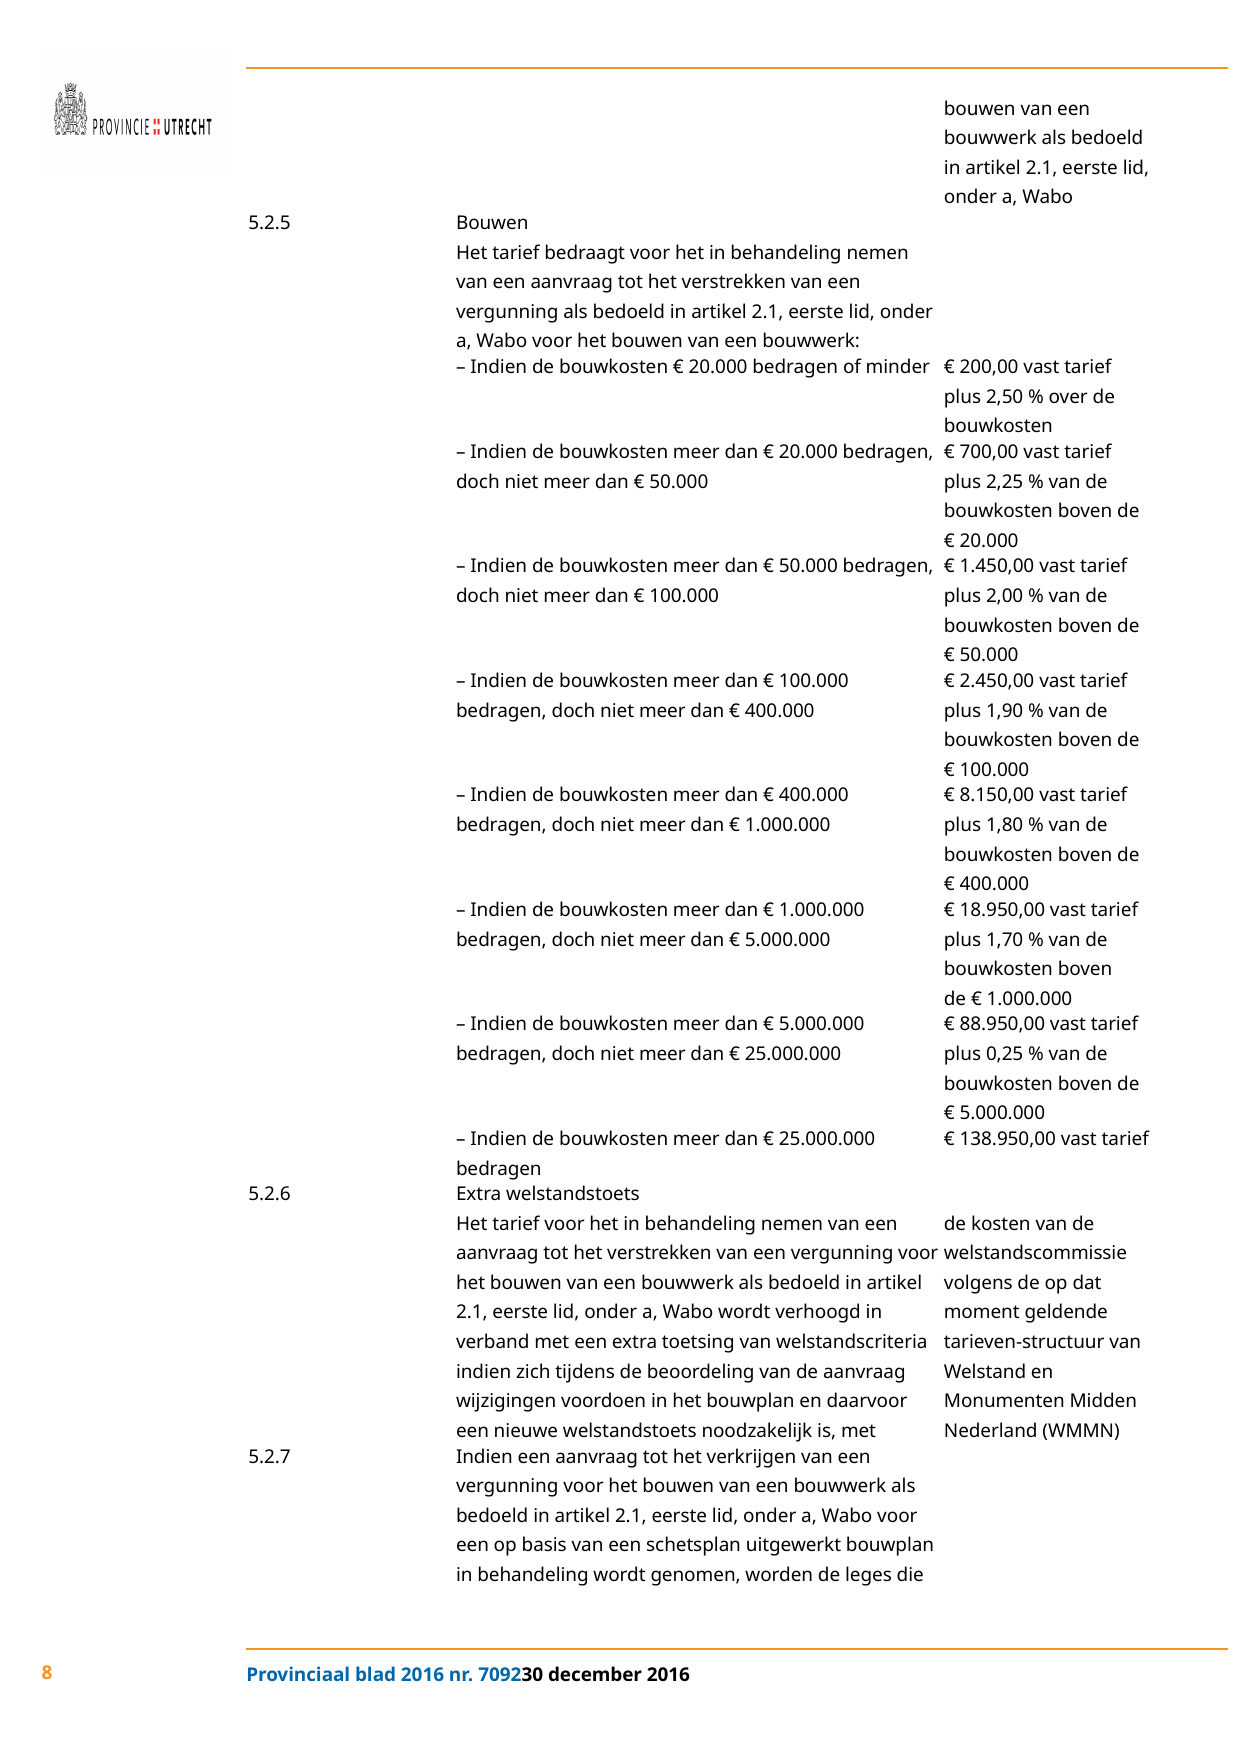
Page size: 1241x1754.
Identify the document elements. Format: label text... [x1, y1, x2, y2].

table_cell [248, 1011, 456, 1125]
table_cell € 18.950,00 vast tarief plus 1,70 % van de bouwkosten boven de € 1.000.000 [944, 896, 1152, 1011]
table_cell – Indien de bouwkosten € 20.000 bedragen of minder [456, 353, 944, 438]
table_cell – Indien de bouwkosten meer dan € 25.000.000 bedragen [456, 1125, 944, 1180]
table_cell € 2.450,00 vast tarief plus 1,90 % van de bouwkosten boven de € 100.000 [944, 667, 1152, 782]
table_cell [248, 896, 456, 1011]
table_cell [248, 353, 456, 438]
table_cell 5.2.5 [248, 209, 456, 353]
table_cell [944, 1443, 1152, 1587]
table_cell [248, 667, 456, 782]
table_cell – Indien de bouwkosten meer dan € 20.000 bedragen, doch niet meer dan € 50.000 [456, 438, 944, 553]
picture [41, 47, 231, 172]
table_cell – Indien de bouwkosten meer dan € 100.000 bedragen, doch niet meer dan € 400.000 [456, 667, 944, 782]
table_cell – Indien de bouwkosten meer dan € 50.000 bedragen, doch niet meer dan € 100.000 [456, 553, 944, 667]
table_cell Extra welstandstoets Het tarief voor het in behandeling nemen van een aanvraag tot het verstrekken van een vergunning voor het bouwen van een bouwwerk als bedoeld in artikel 2.1, eerste lid, onder a, Wabo wordt verhoogd in verband met een extra toetsing van welstandscriteria indien zich tijdens de beoordeling van de aanvraag wijzigingen voordoen in het bouwplan en daarvoor een nieuwe welstandstoets noodzakelijk is, met [456, 1180, 944, 1443]
table_cell € 138.950,00 vast tarief [944, 1125, 1152, 1180]
table_cell € 200,00 vast tarief plus 2,50 % over de bouwkosten [944, 353, 1152, 438]
table_cell [248, 438, 456, 553]
table_cell [456, 95, 944, 209]
table_cell € 8.150,00 vast tarief plus 1,80 % van de bouwkosten boven de € 400.000 [944, 782, 1152, 896]
table_cell 5.2.7 [248, 1443, 456, 1587]
table_cell [248, 95, 456, 209]
table_cell 5.2.6 [248, 1180, 456, 1443]
table_cell bouwen van een bouwwerk als bedoeld in artikel 2.1, eerste lid, onder a, Wabo [944, 95, 1152, 209]
table_cell – Indien de bouwkosten meer dan € 1.000.000 bedragen, doch niet meer dan € 5.000.000 [456, 896, 944, 1011]
table_cell [248, 782, 456, 896]
table_cell [944, 209, 1152, 353]
table_cell € 1.450,00 vast tarief plus 2,00 % van de bouwkosten boven de € 50.000 [944, 553, 1152, 667]
table_cell [248, 1125, 456, 1180]
table_cell € 700,00 vast tarief plus 2,25 % van de bouwkosten boven de € 20.000 [944, 438, 1152, 553]
table_cell Bouwen Het tarief bedraagt voor het in behandeling nemen van een aanvraag tot het verstrekken van een vergunning als bedoeld in artikel 2.1, eerste lid, onder a, Wabo voor het bouwen van een bouwwerk: [456, 209, 944, 353]
table_cell Indien een aanvraag tot het verkrijgen van een vergunning voor het bouwen van een bouwwerk als bedoeld in artikel 2.1, eerste lid, onder a, Wabo voor een op basis van een schetsplan uitgewerkt bouwplan in behandeling wordt genomen, worden de leges die [456, 1443, 944, 1587]
table_cell € 88.950,00 vast tarief plus 0,25 % van de bouwkosten boven de € 5.000.000 [944, 1011, 1152, 1125]
table_cell – Indien de bouwkosten meer dan € 400.000 bedragen, doch niet meer dan € 1.000.000 [456, 782, 944, 896]
table_cell [248, 553, 456, 667]
table_cell – Indien de bouwkosten meer dan € 5.000.000 bedragen, doch niet meer dan € 25.000.000 [456, 1011, 944, 1125]
table_cell de kosten van de welstandscommissie volgens de op dat moment geldende tarieven-structuur van Welstand en Monumenten Midden Nederland (WMMN) [944, 1180, 1152, 1443]
